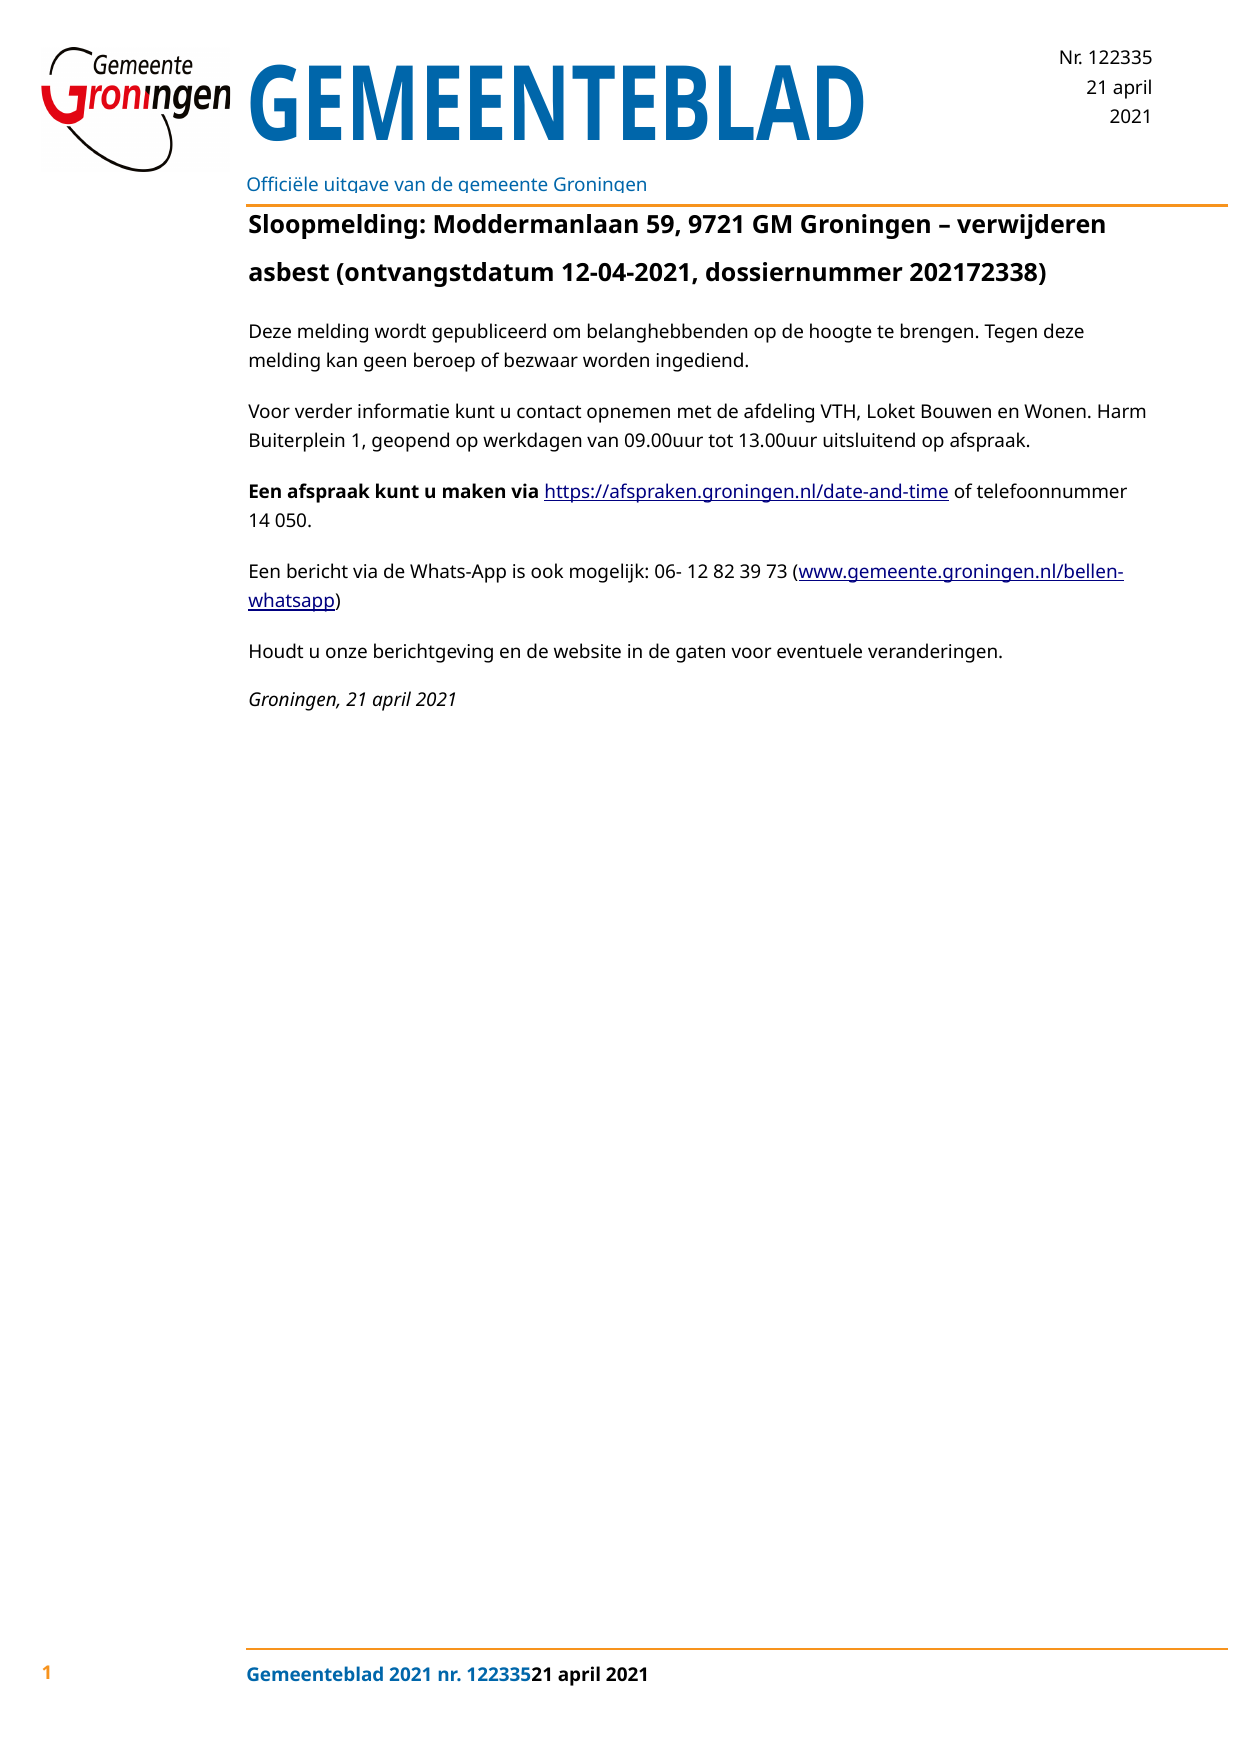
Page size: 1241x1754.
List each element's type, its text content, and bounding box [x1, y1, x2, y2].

picture [41, 47, 231, 172]
text Een bericht via de Whats-App is ook mogelijk: 06- 12 82 39 73 (www.gemeente.groningen.nl/bellen-whatsapp) [248, 558, 1152, 613]
text Een afspraak kunt u maken via https://afspraken.groningen.nl/date-and-time of telefoonnummer 14 050. [248, 478, 1152, 533]
text Houdt u onze berichtgeving en de website in de gaten voor eventuele veranderingen. [248, 638, 1152, 664]
text Deze melding wordt gepubliceerd om belanghebbenden op de hoogte te brengen. Tegen deze melding kan geen beroep of bezwaar worden ingediend. [248, 318, 1152, 373]
text Voor verder informatie kunt u contact opnemen met de afdeling VTH, Loket Bouwen en Wonen. Harm Buiterplein 1, geopend op werkdagen van 09.00uur tot 13.00uur uitsluitend op afspraak. [248, 398, 1152, 453]
text Sloopmelding: Moddermanlaan 59, 9721 GM Groningen – verwijderen asbest (ontvangstdatum 12-04-2021, dossiernummer 202172338) [248, 207, 1152, 288]
text Groningen, 21 april 2021 [248, 686, 1152, 711]
